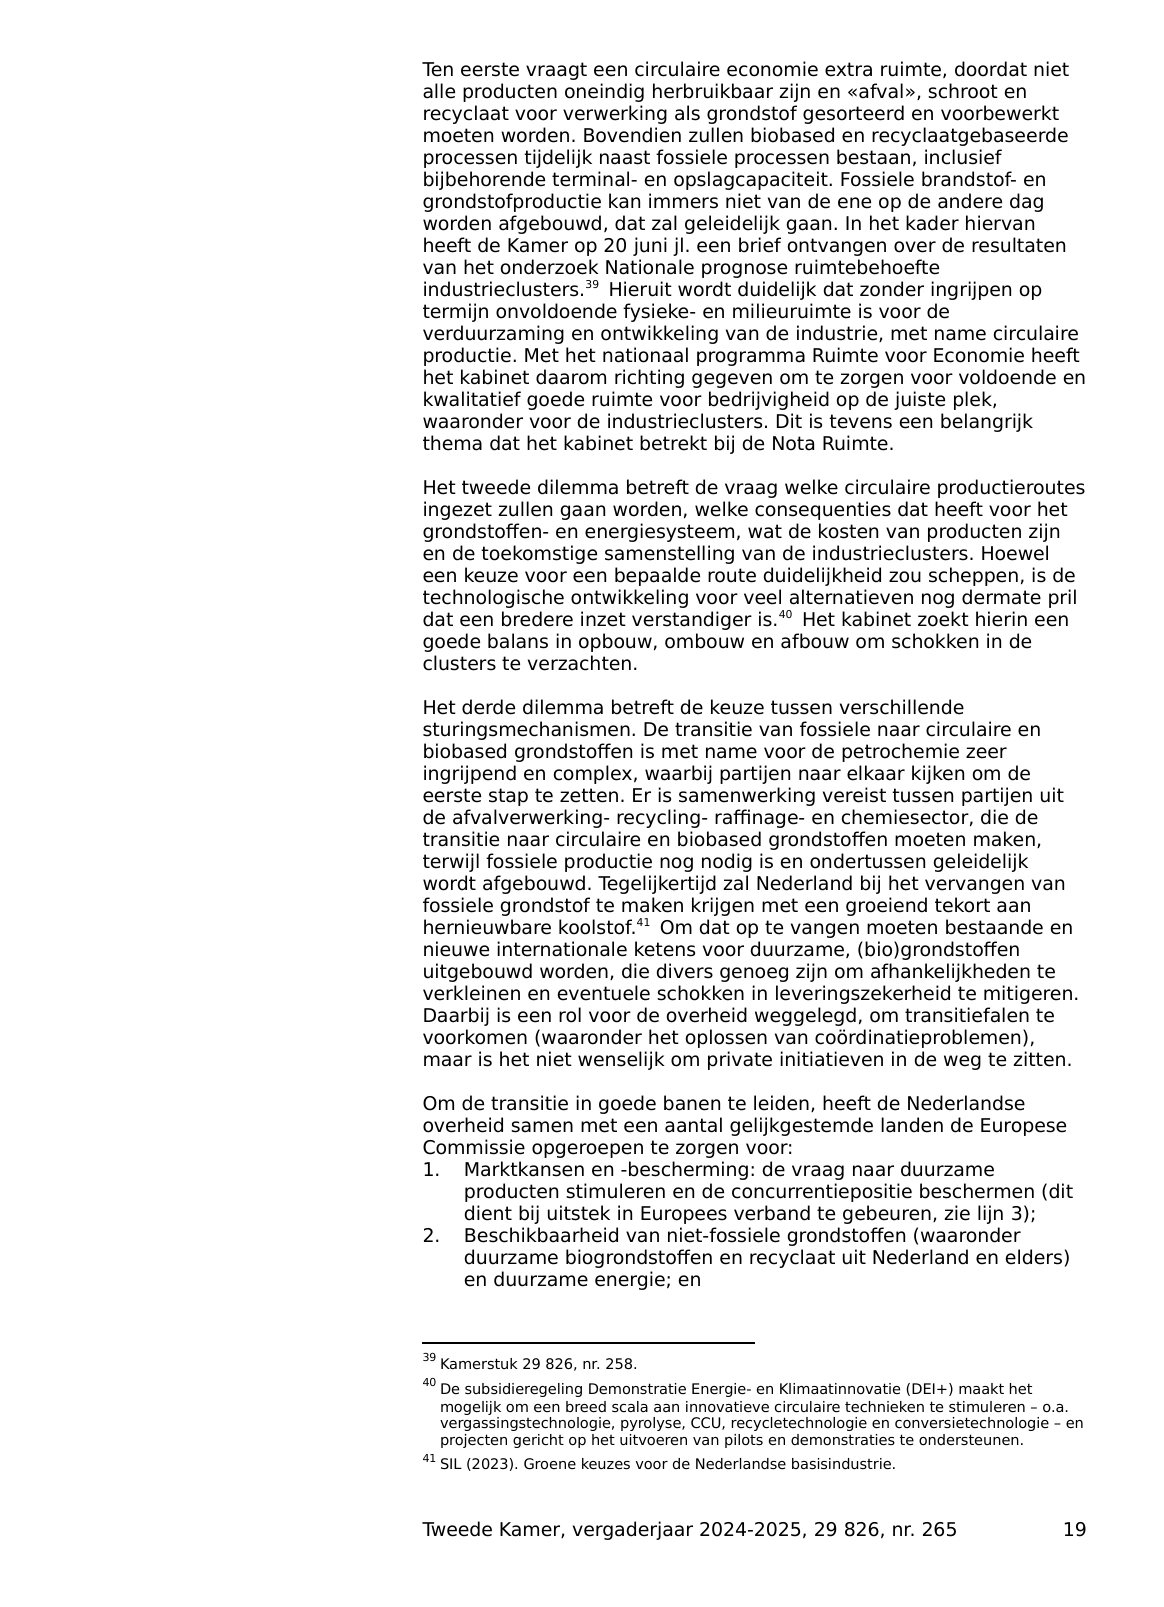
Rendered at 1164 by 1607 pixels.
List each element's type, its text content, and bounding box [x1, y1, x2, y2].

text Kamerstuk 29 826, nr. 258. [422, 1352, 1087, 1374]
text De subsidieregeling Demonstratie Energie- en Klimaatinnovatie (DEI+) maakt het mogelijk om een breed scala aan innovatieve circulaire technieken te stimuleren – o.a. vergassingstechnologie, pyrolyse, CCU, recycletechnologie en conversietechnologie – en projecten gericht op het uitvoeren van pilots en demonstraties te ondersteunen. [422, 1377, 1087, 1449]
text 2. Beschikbaarheid van niet-fossiele grondstoffen (waaronder duurzame biogrondstoffen en recyclaat uit Nederland en elders) en duurzame energie; en [422, 1224, 1087, 1291]
text SIL (2023). Groene keuzes voor de Nederlandse basisindustrie. [422, 1452, 1087, 1474]
text Het derde dilemma betreft de keuze tussen verschillende sturingsmechanismen. De transitie van fossiele naar circulaire en biobased grondstoffen is met name voor de petrochemie zeer ingrijpend en complex, waarbij partijen naar elkaar kijken om de eerste stap te zetten. Er is samenwerking vereist tussen partijen uit de afvalverwerking- recycling- raffinage- en chemiesector, die de transitie naar circulaire en biobased grondstoffen moeten maken, terwijl fossiele productie nog nodig is en ondertussen geleidelijk wordt afgebouwd. Tegelijkertijd zal Nederland bij het vervangen van fossiele grondstof te maken krijgen met een groeiend tekort aan hernieuwbare koolstof. Om dat op te vangen moeten bestaande en nieuwe internationale ketens voor duurzame, (bio)grondstoffen uitgebouwd worden, die divers genoeg zijn om afhankelijkheden te verkleinen en eventuele schokken in leveringszekerheid te mitigeren. Daarbij is een rol voor de overheid weggelegd, om transitiefalen te voorkomen (waaronder het oplossen van coördinatieproblemen), maar is het niet wenselijk om private initiatieven in de weg te zitten. [422, 697, 1087, 1071]
text Ten eerste vraagt een circulaire economie extra ruimte, doordat niet alle producten oneindig herbruikbaar zijn en «afval», schroot en recyclaat voor verwerking als grondstof gesorteerd en voorbewerkt moeten worden. Bovendien zullen biobased en recyclaatgebaseerde processen tijdelijk naast fossiele processen bestaan, inclusief bijbehorende terminal- en opslagcapaciteit. Fossiele brandstof- en grondstofproductie kan immers niet van de ene op de andere dag worden afgebouwd, dat zal geleidelijk gaan. In het kader hiervan heeft de Kamer op 20 juni jl. een brief ontvangen over de resultaten van het onderzoek Nationale prognose ruimtebehoefte industrieclusters. Hieruit wordt duidelijk dat zonder ingrijpen op termijn onvoldoende fysieke- en milieuruimte is voor de verduurzaming en ontwikkeling van de industrie, met name circulaire productie. Met het nationaal programma Ruimte voor Economie heeft het kabinet daarom richting gegeven om te zorgen voor voldoende en kwalitatief goede ruimte voor bedrijvigheid op de juiste plek, waaronder voor de industrieclusters. Dit is tevens een belangrijk thema dat het kabinet betrekt bij de Nota Ruimte. [422, 59, 1087, 455]
text Het tweede dilemma betreft de vraag welke circulaire productieroutes ingezet zullen gaan worden, welke consequenties dat heeft voor het grondstoffen- en energiesysteem, wat de kosten van producten zijn en de toekomstige samenstelling van de industrieclusters. Hoewel een keuze voor een bepaalde route duidelijkheid zou scheppen, is de technologische ontwikkeling voor veel alternatieven nog dermate pril dat een bredere inzet verstandiger is. Het kabinet zoekt hierin een goede balans in opbouw, ombouw en afbouw om schokken in de clusters te verzachten. [422, 477, 1087, 675]
text Om de transitie in goede banen te leiden, heeft de Nederlandse overheid samen met een aantal gelijkgestemde landen de Europese Commissie opgeroepen te zorgen voor: [422, 1093, 1087, 1159]
text 1. Marktkansen en -bescherming: de vraag naar duurzame producten stimuleren en de concurrentiepositie beschermen (dit dient bij uitstek in Europees verband te gebeuren, zie lijn 3); [422, 1159, 1087, 1224]
